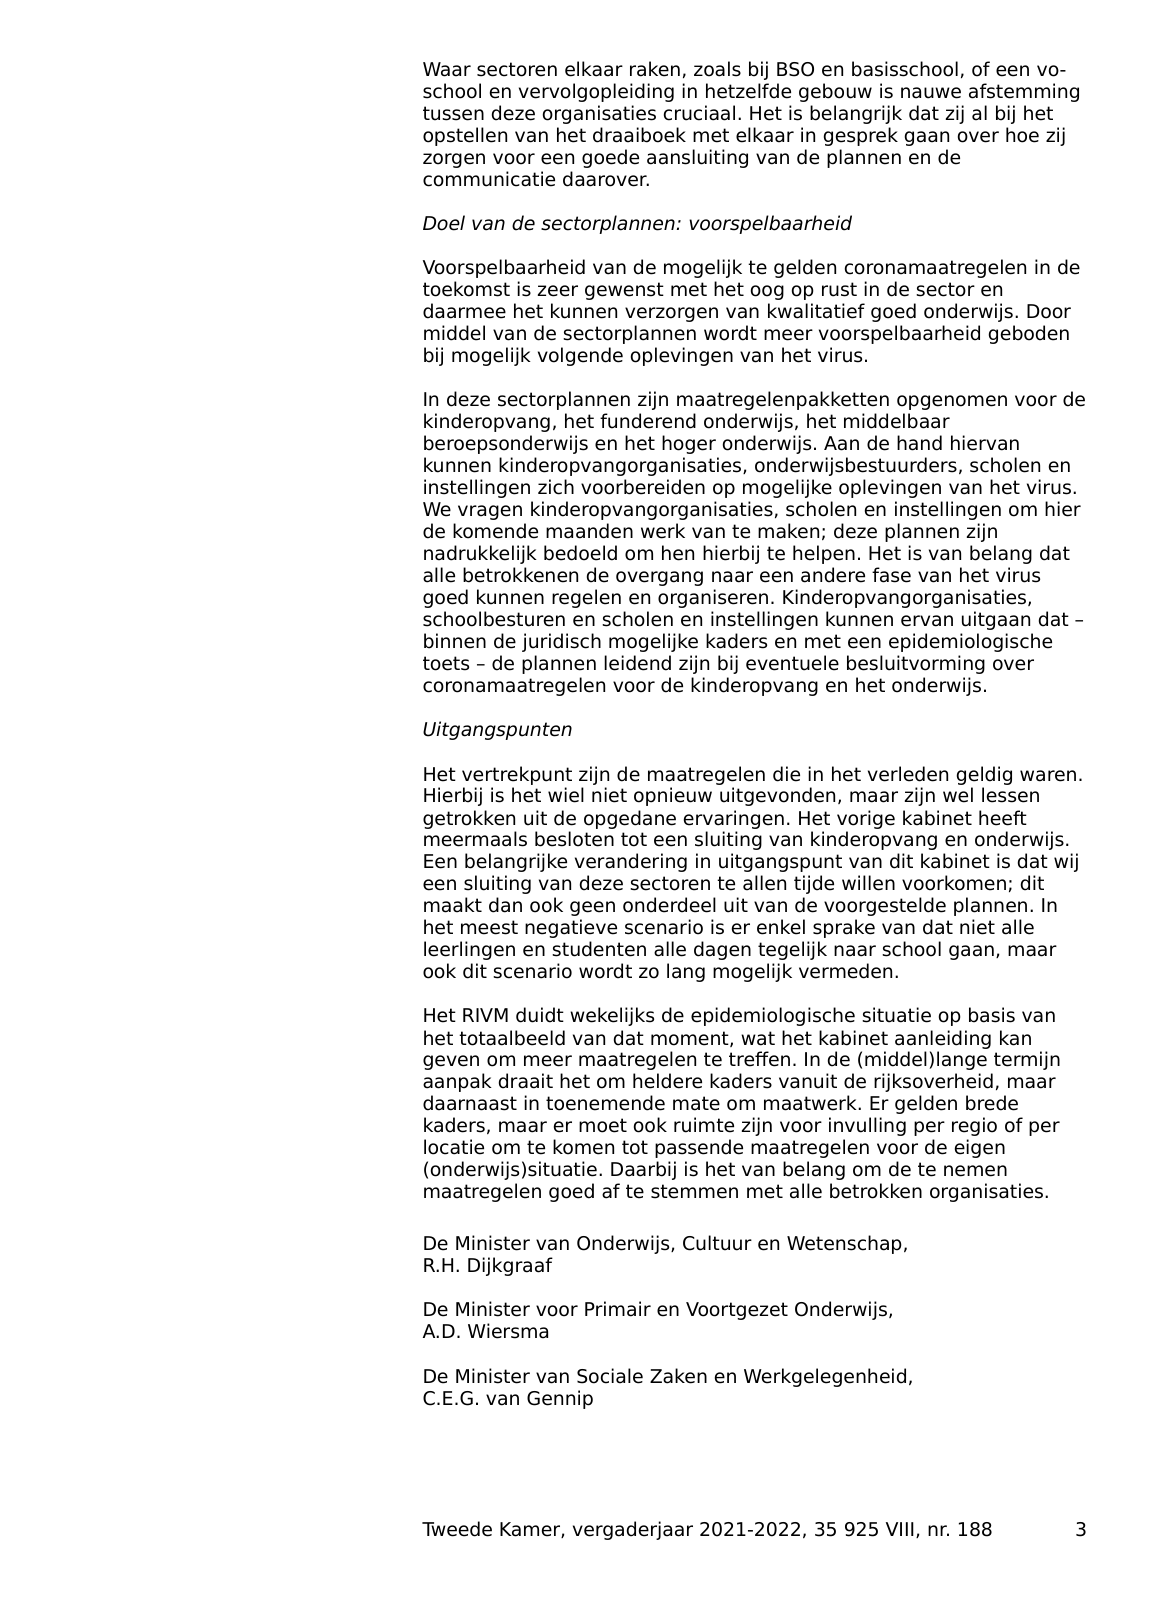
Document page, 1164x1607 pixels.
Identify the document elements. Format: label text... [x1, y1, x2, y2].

text In deze sectorplannen zijn maatregelenpakketten opgenomen voor de kinderopvang, het funderend onderwijs, het middelbaar beroepsonderwijs en het hoger onderwijs. Aan de hand hiervan kunnen kinderopvangorganisaties, onderwijsbestuurders, scholen en instellingen zich voorbereiden op mogelijke oplevingen van het virus. We vragen kinderopvangorganisaties, scholen en instellingen om hier de komende maanden werk van te maken; deze plannen zijn nadrukkelijk bedoeld om hen hierbij te helpen. Het is van belang dat alle betrokkenen de overgang naar een andere fase van het virus goed kunnen regelen en organiseren. Kinderopvangorganisaties, schoolbesturen en scholen en instellingen kunnen ervan uitgaan dat – binnen de juridisch mogelijke kaders en met een epidemiologische toets – de plannen leidend zijn bij eventuele besluitvorming over coronamaatregelen voor de kinderopvang en het onderwijs. [422, 389, 1087, 697]
text Voorspelbaarheid van de mogelijk te gelden coronamaatregelen in de toekomst is zeer gewenst met het oog op rust in de sector en daarmee het kunnen verzorgen van kwalitatief goed onderwijs. Door middel van de sectorplannen wordt meer voorspelbaarheid geboden bij mogelijk volgende oplevingen van het virus. [422, 257, 1087, 367]
subtitle Uitgangspunten [422, 719, 1087, 741]
text De Minister van Sociale Zaken en Werkgelegenheid, C.E.G. van Gennip [422, 1366, 1087, 1409]
text Waar sectoren elkaar raken, zoals bij BSO en basisschool, of een vo-school en vervolgopleiding in hetzelfde gebouw is nauwe afstemming tussen deze organisaties cruciaal. Het is belangrijk dat zij al bij het opstellen van het draaiboek met elkaar in gesprek gaan over hoe zij zorgen voor een goede aansluiting van de plannen en de communicatie daarover. [422, 59, 1087, 191]
text De Minister voor Primair en Voortgezet Onderwijs, A.D. Wiersma [422, 1299, 1087, 1343]
text Het vertrekpunt zijn de maatregelen die in het verleden geldig waren. Hierbij is het wiel niet opnieuw uitgevonden, maar zijn wel lessen getrokken uit de opgedane ervaringen. Het vorige kabinet heeft meermaals besloten tot een sluiting van kinderopvang en onderwijs. Een belangrijke verandering in uitgangspunt van dit kabinet is dat wij een sluiting van deze sectoren te allen tijde willen voorkomen; dit maakt dan ook geen onderdeel uit van de voorgestelde plannen. In het meest negatieve scenario is er enkel sprake van dat niet alle leerlingen en studenten alle dagen tegelijk naar school gaan, maar ook dit scenario wordt zo lang mogelijk vermeden. [422, 763, 1087, 983]
text De Minister van Onderwijs, Cultuur en Wetenschap, R.H. Dijkgraaf [422, 1233, 1087, 1277]
subtitle Doel van de sectorplannen: voorspelbaarheid [422, 213, 1087, 235]
text Het RIVM duidt wekelijks de epidemiologische situatie op basis van het totaalbeeld van dat moment, wat het kabinet aanleiding kan geven om meer maatregelen te treffen. In de (middel)lange termijn aanpak draait het om heldere kaders vanuit de rijksoverheid, maar daarnaast in toenemende mate om maatwerk. Er gelden brede kaders, maar er moet ook ruimte zijn voor invulling per regio of per locatie om te komen tot passende maatregelen voor de eigen (onderwijs)situatie. Daarbij is het van belang om de te nemen maatregelen goed af te stemmen met alle betrokken organisaties. [422, 1005, 1087, 1203]
